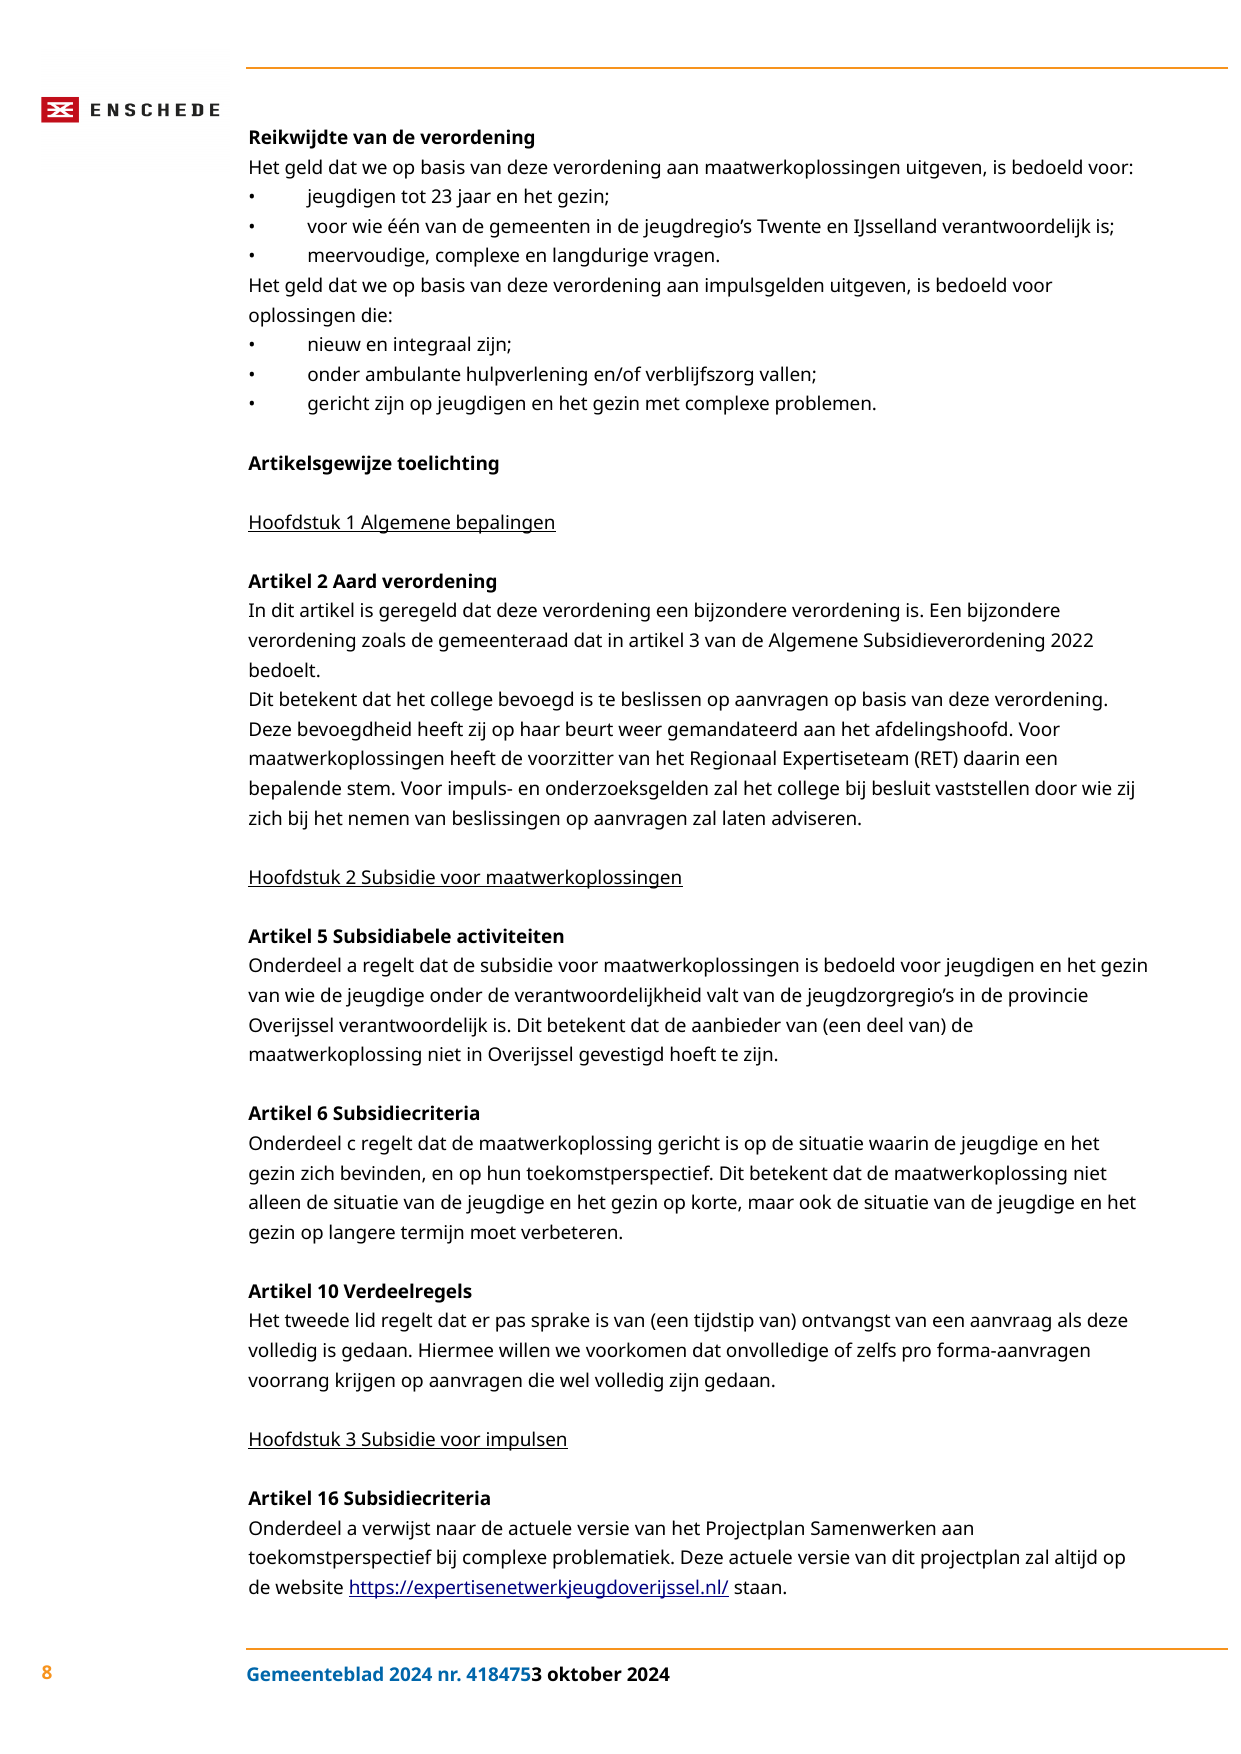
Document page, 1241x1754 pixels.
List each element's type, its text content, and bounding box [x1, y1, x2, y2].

text Artikel 6 Subsidiecriteria [248, 1101, 1152, 1126]
text Artikel 16 Subsidiecriteria [248, 1485, 1152, 1511]
text Dit betekent dat het college bevoegd is te beslissen op aanvragen op basis van deze verordening. Deze bevoegdheid heeft zij op haar beurt weer gemandateerd aan het afdelingshoofd. Voor maatwerkoplossingen heeft de voorzitter van het Regionaal Expertiseteam (RET) daarin een bepalende stem. Voor impuls- en onderzoeksgelden zal het college bij besluit vaststellen door wie zij zich bij het nemen van beslissingen op aanvragen zal laten adviseren. [248, 686, 1152, 831]
list gericht zijn op jeugdigen en het gezin met complexe problemen. [248, 391, 1152, 416]
list voor wie één van de gemeenten in de jeugdregio’s Twente en IJsselland verantwoordelijk is; [248, 213, 1152, 239]
text Onderdeel a regelt dat de subsidie voor maatwerkoplossingen is bedoeld voor jeugdigen en het gezin van wie de jeugdige onder de verantwoordelijkheid valt van de jeugdzorgregio’s in de provincie Overijssel verantwoordelijk is. Dit betekent dat de aanbieder van (een deel van) de maatwerkoplossing niet in Overijssel gevestigd hoeft te zijn. [248, 953, 1152, 1067]
text Artikel 10 Verdeelregels [248, 1278, 1152, 1304]
text Artikel 5 Subsidiabele activiteiten [248, 923, 1152, 949]
text Het tweede lid regelt dat er pas sprake is van (een tijdstip van) ontvangst van een aanvraag als deze volledig is gedaan. Hiermee willen we voorkomen dat onvolledige of zelfs pro forma-aanvragen voorrang krijgen op aanvragen die wel volledig zijn gedaan. [248, 1308, 1152, 1393]
list jeugdigen tot 23 jaar en het gezin; [248, 183, 1152, 209]
text Het geld dat we op basis van deze verordening aan maatwerkoplossingen uitgeven, is bedoeld voor: [248, 154, 1152, 180]
text Hoofdstuk 1 Algemene bepalingen [248, 509, 1152, 535]
text In dit artikel is geregeld dat deze verordening een bijzondere verordening is. Een bijzondere verordening zoals de gemeenteraad dat in artikel 3 van de Algemene Subsidieverordening 2022 bedoelt. [248, 598, 1152, 683]
picture [41, 47, 231, 172]
list nieuw en integraal zijn; [248, 331, 1152, 357]
text Onderdeel a verwijst naar de actuele versie van het Projectplan Samenwerken aan toekomstperspectief bij complexe problematiek. Deze actuele versie van dit projectplan zal altijd op de website https://expertisenetwerkjeugdoverijssel.nl/ staan. [248, 1515, 1152, 1600]
list meervoudige, complexe en langdurige vragen. [248, 243, 1152, 268]
text Het geld dat we op basis van deze verordening aan impulsgelden uitgeven, is bedoeld voor oplossingen die: [248, 272, 1152, 328]
text Artikelsgewijze toelichting [248, 450, 1152, 476]
text Hoofdstuk 3 Subsidie voor impulsen [248, 1426, 1152, 1452]
text Reikwijdte van de verordening [248, 124, 1152, 150]
list onder ambulante hulpverlening en/of verblijfszorg vallen; [248, 361, 1152, 387]
text Artikel 2 Aard verordening [248, 568, 1152, 594]
text Hoofdstuk 2 Subsidie voor maatwerkoplossingen [248, 864, 1152, 890]
text Onderdeel c regelt dat de maatwerkoplossing gericht is op de situatie waarin de jeugdige en het gezin zich bevinden, en op hun toekomstperspectief. Dit betekent dat de maatwerkoplossing niet alleen de situatie van de jeugdige en het gezin op korte, maar ook de situatie van de jeugdige en het gezin op langere termijn moet verbeteren. [248, 1130, 1152, 1245]
